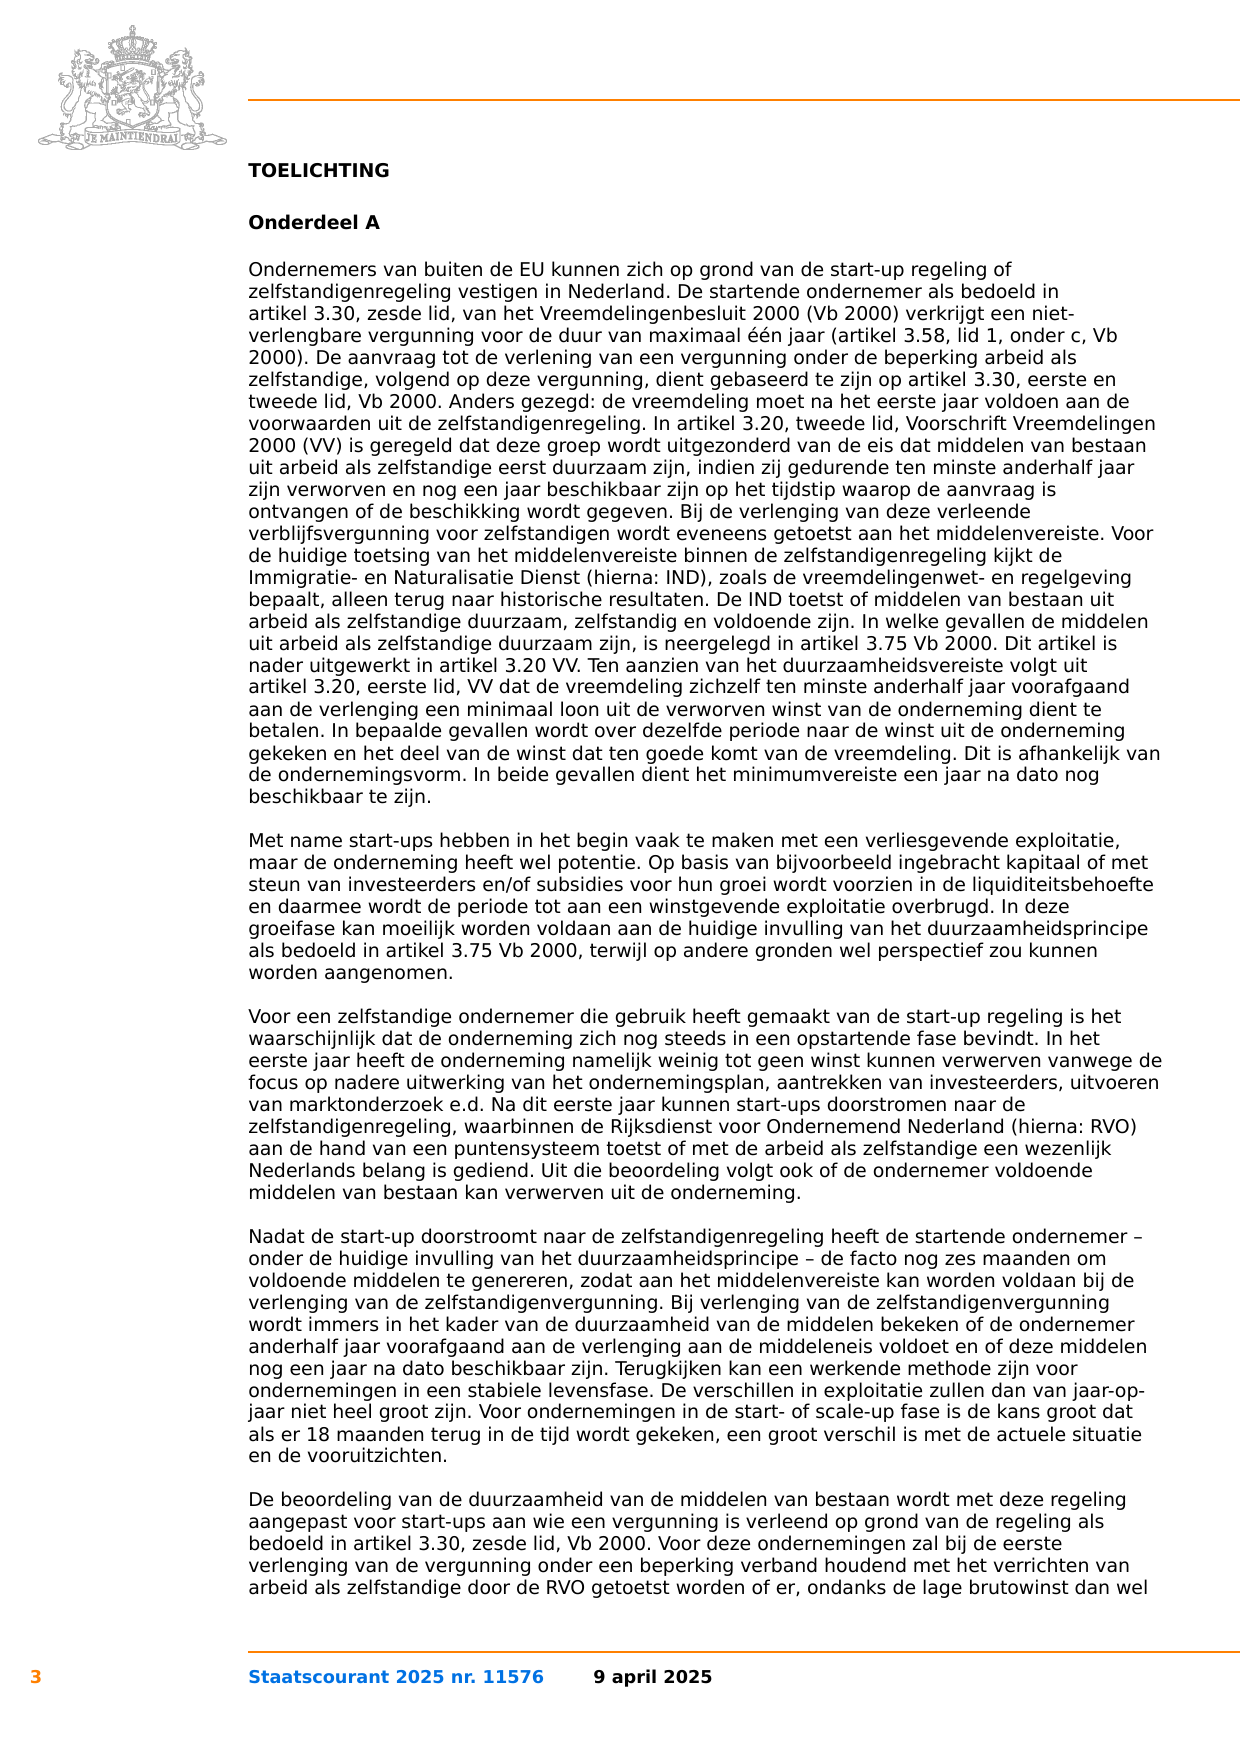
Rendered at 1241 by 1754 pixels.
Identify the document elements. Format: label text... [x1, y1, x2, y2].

text Voor een zelfstandige ondernemer die gebruik heeft gemaakt van de start-up regeling is het waarschijnlijk dat de onderneming zich nog steeds in een opstartende fase bevindt. In het eerste jaar heeft de onderneming namelijk weinig tot geen winst kunnen verwerven vanwege de focus op nadere uitwerking van het ondernemingsplan, aantrekken van investeerders, uitvoeren van marktonderzoek e.d. Na dit eerste jaar kunnen start-ups doorstromen naar de zelfstandigenregeling, waarbinnen de Rijksdienst voor Ondernemend Nederland (hierna: RVO) aan de hand van een puntensysteem toetst of met de arbeid als zelfstandige een wezenlijk Nederlands belang is gediend. Uit die beoordeling volgt ook of de ondernemer voldoende middelen van bestaan kan verwerven uit de onderneming. [248, 1006, 1163, 1204]
picture [38, 25, 227, 150]
text Nadat de start-up doorstroomt naar de zelfstandigenregeling heeft de startende ondernemer – onder de huidige invulling van het duurzaamheidsprincipe – de facto nog zes maanden om voldoende middelen te genereren, zodat aan het middelenvereiste kan worden voldaan bij de verlenging van de zelfstandigenvergunning. Bij verlenging van de zelfstandigenvergunning wordt immers in het kader van de duurzaamheid van de middelen bekeken of de ondernemer anderhalf jaar voorafgaand aan de verlenging aan de middeleneis voldoet en of deze middelen nog een jaar na dato beschikbaar zijn. Terugkijken kan een werkende methode zijn voor ondernemingen in een stabiele levensfase. De verschillen in exploitatie zullen dan van jaar-op-jaar niet heel groot zijn. Voor ondernemingen in de start- of scale-up fase is de kans groot dat als er 18 maanden terug in de tijd wordt gekeken, een groot verschil is met de actuele situatie en de vooruitzichten. [248, 1226, 1163, 1467]
text Met name start-ups hebben in het begin vaak te maken met een verliesgevende exploitatie, maar de onderneming heeft wel potentie. Op basis van bijvoorbeeld ingebracht kapitaal of met steun van investeerders en/of subsidies voor hun groei wordt voorzien in de liquiditeitsbehoefte en daarmee wordt de periode tot aan een winstgevende exploitatie overbrugd. In deze groeifase kan moeilijk worden voldaan aan de huidige invulling van het duurzaamheidsprincipe als bedoeld in artikel 3.75 Vb 2000, terwijl op andere gronden wel perspectief zou kunnen worden aangenomen. [248, 830, 1163, 984]
text Ondernemers van buiten de EU kunnen zich op grond van de start-up regeling of zelfstandigenregeling vestigen in Nederland. De startende ondernemer als bedoeld in artikel 3.30, zesde lid, van het Vreemdelingenbesluit 2000 (Vb 2000) verkrijgt een niet-verlengbare vergunning voor de duur van maximaal één jaar (artikel 3.58, lid 1, onder c, Vb 2000). De aanvraag tot de verlening van een vergunning onder de beperking arbeid als zelfstandige, volgend op deze vergunning, dient gebaseerd te zijn op artikel 3.30, eerste en tweede lid, Vb 2000. Anders gezegd: de vreemdeling moet na het eerste jaar voldoen aan de voorwaarden uit de zelfstandigenregeling. In artikel 3.20, tweede lid, Voorschrift Vreemdelingen 2000 (VV) is geregeld dat deze groep wordt uitgezonderd van de eis dat middelen van bestaan uit arbeid als zelfstandige eerst duurzaam zijn, indien zij gedurende ten minste anderhalf jaar zijn verworven en nog een jaar beschikbaar zijn op het tijdstip waarop de aanvraag is ontvangen of de beschikking wordt gegeven. Bij de verlenging van deze verleende verblijfsvergunning voor zelfstandigen wordt eveneens getoetst aan het middelenvereiste. Voor de huidige toetsing van het middelenvereiste binnen de zelfstandigenregeling kijkt de Immigratie- en Naturalisatie Dienst (hierna: IND), zoals de vreemdelingenwet- en regelgeving bepaalt, alleen terug naar historische resultaten. De IND toetst of middelen van bestaan uit arbeid als zelfstandige duurzaam, zelfstandig en voldoende zijn. In welke gevallen de middelen uit arbeid als zelfstandige duurzaam zijn, is neergelegd in artikel 3.75 Vb 2000. Dit artikel is nader uitgewerkt in artikel 3.20 VV. Ten aanzien van het duurzaamheidsvereiste volgt uit artikel 3.20, eerste lid, VV dat de vreemdeling zichzelf ten minste anderhalf jaar voorafgaand aan de verlenging een minimaal loon uit de verworven winst van de onderneming dient te betalen. In bepaalde gevallen wordt over dezelfde periode naar de winst uit de onderneming gekeken en het deel van de winst dat ten goede komt van de vreemdeling. Dit is afhankelijk van de ondernemingsvorm. In beide gevallen dient het minimumvereiste een jaar na dato nog beschikbaar te zijn. [248, 259, 1163, 808]
text De beoordeling van de duurzaamheid van de middelen van bestaan wordt met deze regeling aangepast voor start-ups aan wie een vergunning is verleend op grond van de regeling als bedoeld in artikel 3.30, zesde lid, Vb 2000. Voor deze ondernemingen zal bij de eerste verlenging van de vergunning onder een beperking verband houdend met het verrichten van arbeid als zelfstandige door de RVO getoetst worden of er, ondanks de lage brutowinst dan wel [248, 1489, 1163, 1599]
subtitle Onderdeel A [248, 212, 1163, 234]
subtitle TOELICHTING [248, 160, 1163, 182]
